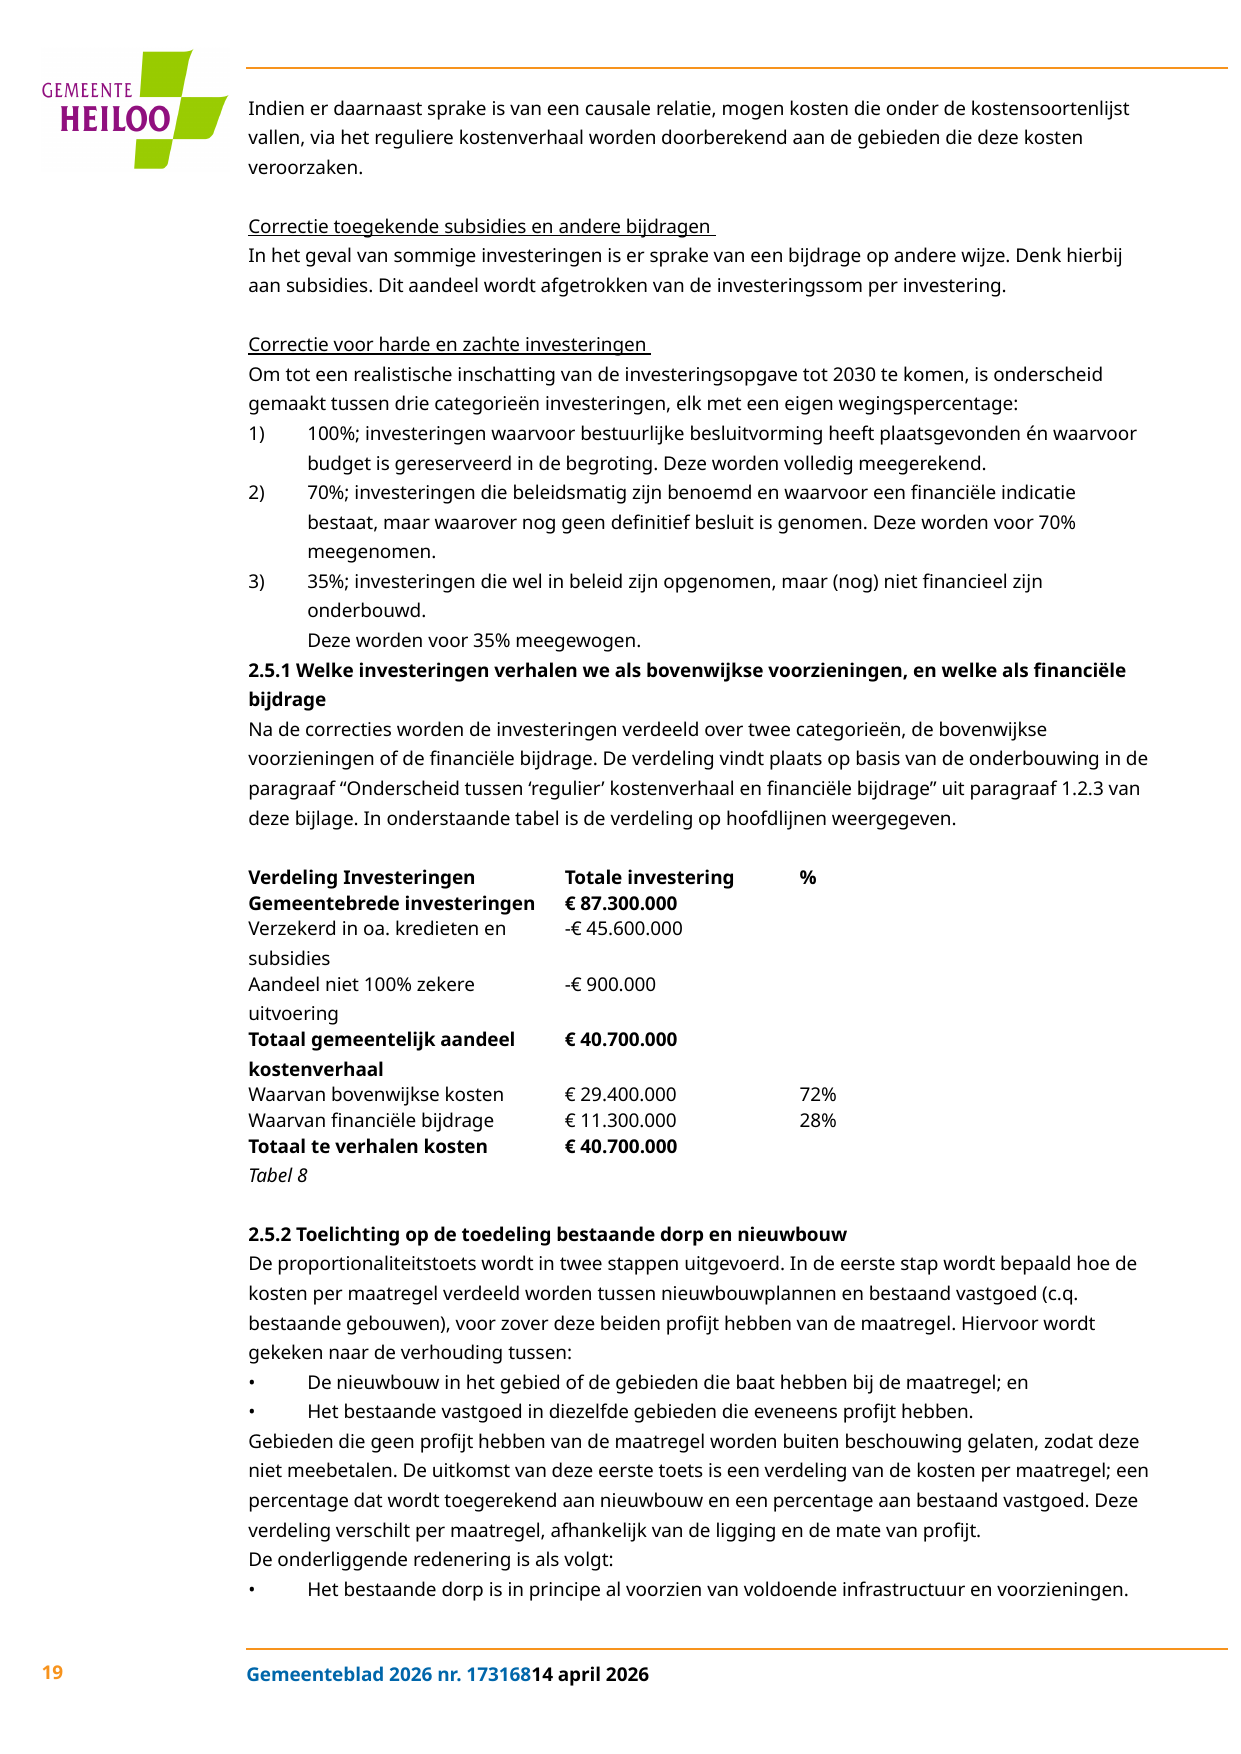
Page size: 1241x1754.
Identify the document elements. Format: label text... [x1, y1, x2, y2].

table_cell Waarvan financiële bijdrage [248, 1107, 564, 1133]
picture [41, 47, 231, 172]
text Correctie toegekende subsidies en andere bijdragen [248, 213, 1152, 239]
table_cell 28% [799, 1107, 1034, 1133]
text De proportionaliteitstoets wordt in twee stappen uitgevoerd. In de eerste stap wordt bepaald hoe de kosten per maatregel verdeeld worden tussen nieuwbouwplannen en bestaand vastgoed (c.q. bestaande gebouwen), voor zover deze beiden profijt hebben van de maatregel. Hiervoor wordt gekeken naar de verhouding tussen: [248, 1251, 1152, 1365]
text Correctie voor harde en zachte investeringen [248, 331, 1152, 357]
table_cell € 87.300.000 [565, 890, 799, 916]
table_cell 72% [799, 1081, 1034, 1107]
list Het bestaande dorp is in principe al voorzien van voldoende infrastructuur en voorzieningen. [248, 1576, 1152, 1602]
table_cell € 40.700.000 [565, 1133, 799, 1159]
text De onderliggende redenering is als volgt: [248, 1546, 1152, 1572]
list Het bestaande vastgoed in diezelfde gebieden die eveneens profijt hebben. [248, 1398, 1152, 1424]
table_cell € 40.700.000 [565, 1026, 799, 1081]
table_cell [799, 971, 1034, 1026]
list 70%; investeringen die beleidsmatig zijn benoemd en waarvoor een financiële indicatie bestaat, maar waarover nog geen definitief besluit is genomen. Deze worden voor 70% meegenomen. [248, 479, 1152, 564]
text Gebieden die geen profijt hebben van de maatregel worden buiten beschouwing gelaten, zodat deze niet meebetalen. De uitkomst van deze eerste toets is een verdeling van de kosten per maatregel; een percentage dat wordt toegerekend aan nieuwbouw en een percentage aan bestaand vastgoed. Deze verdeling verschilt per maatregel, afhankelijk van de ligging en de mate van profijt. [248, 1428, 1152, 1543]
table_cell Waarvan bovenwijkse kosten [248, 1081, 564, 1107]
table_cell [799, 1133, 1034, 1159]
table_header % [799, 864, 1034, 890]
text Tabel 8 [248, 1162, 1152, 1188]
text 2.5.1 Welke investeringen verhalen we als bovenwijkse voorzieningen, en welke als financiële bijdrage [248, 657, 1152, 712]
table_cell [799, 916, 1034, 971]
text Na de correcties worden de investeringen verdeeld over twee categorieën, de bovenwijkse voorzieningen of de financiële bijdrage. De verdeling vindt plaats op basis van de onderbouwing in de paragraaf “Onderscheid tussen ‘regulier’ kostenverhaal en financiële bijdrage” uit paragraaf 1.2.3 van deze bijlage. In onderstaande tabel is de verdeling op hoofdlijnen weergegeven. [248, 716, 1152, 831]
table_cell Totaal gemeentelijk aandeel kostenverhaal [248, 1026, 564, 1081]
list De nieuwbouw in het gebied of de gebieden die baat hebben bij de maatregel; en [248, 1369, 1152, 1395]
table_cell [799, 890, 1034, 916]
table_header Verdeling Investeringen [248, 864, 564, 890]
table_cell Gemeentebrede investeringen [248, 890, 564, 916]
table_cell € 11.300.000 [565, 1107, 799, 1133]
text In het geval van sommige investeringen is er sprake van een bijdrage op andere wijze. Denk hierbij aan subsidies. Dit aandeel wordt afgetrokken van de investeringssom per investering. [248, 243, 1152, 298]
table_cell Aandeel niet 100% zekere uitvoering [248, 971, 564, 1026]
table_header Totale investering [565, 864, 799, 890]
table_cell € 29.400.000 [565, 1081, 799, 1107]
table_cell [799, 1026, 1034, 1081]
text Om tot een realistische inschatting van de investeringsopgave tot 2030 te komen, is onderscheid gemaakt tussen drie categorieën investeringen, elk met een eigen wegingspercentage: [248, 361, 1152, 416]
text 2.5.2 Toelichting op de toedeling bestaande dorp en nieuwbouw [248, 1221, 1152, 1247]
text Indien er daarnaast sprake is van een causale relatie, mogen kosten die onder de kostensoortenlijst vallen, via het reguliere kostenverhaal worden doorberekend aan de gebieden die deze kosten veroorzaken. [248, 95, 1152, 180]
table_cell -€ 45.600.000 [565, 916, 799, 971]
table_cell -€ 900.000 [565, 971, 799, 1026]
table_cell Verzekerd in oa. kredieten en subsidies [248, 916, 564, 971]
table_cell Totaal te verhalen kosten [248, 1133, 564, 1159]
list 100%; investeringen waarvoor bestuurlijke besluitvorming heeft plaatsgevonden én waarvoor budget is gereserveerd in de begroting. Deze worden volledig meegerekend. [248, 420, 1152, 476]
list Deze worden voor 35% meegewogen. [248, 627, 1152, 653]
list 35%; investeringen die wel in beleid zijn opgenomen, maar (nog) niet financieel zijn onderbouwd. [248, 568, 1152, 623]
